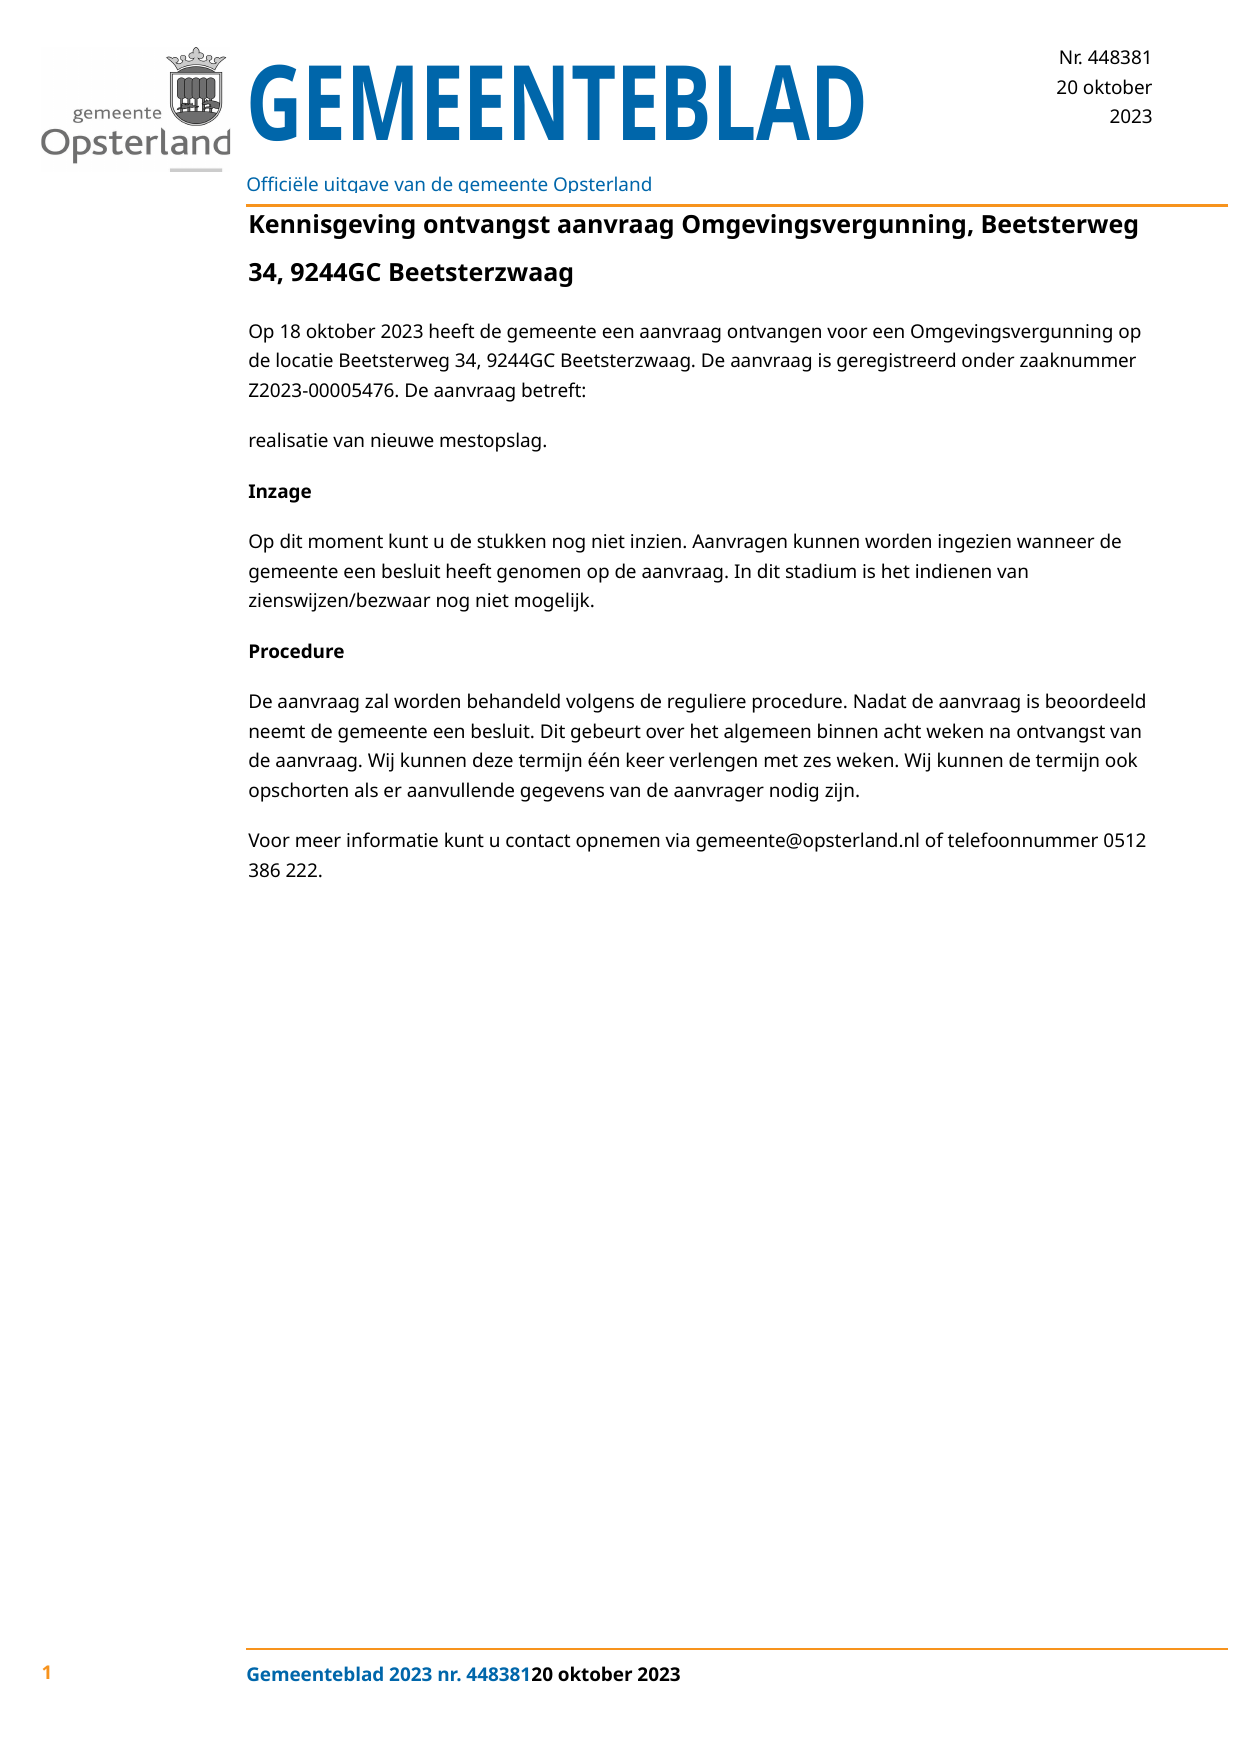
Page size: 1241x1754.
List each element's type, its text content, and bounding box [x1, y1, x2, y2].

picture [41, 47, 231, 172]
text realisatie van nieuwe mestopslag. [248, 427, 1152, 453]
text Op 18 oktober 2023 heeft de gemeente een aanvraag ontvangen voor een Omgevingsvergunning op de locatie Beetsterweg 34, 9244GC Beetsterzwaag. De aanvraag is geregistreerd onder zaaknummer Z2023-00005476. De aanvraag betreft: [248, 318, 1152, 403]
text Kennisgeving ontvangst aanvraag Omgevingsvergunning, Beetsterweg 34, 9244GC Beetsterzwaag [248, 207, 1152, 288]
text Voor meer informatie kunt u contact opnemen via gemeente@opsterland.nl of telefoonnummer 0512 386 222. [248, 827, 1152, 883]
text De aanvraag zal worden behandeld volgens de reguliere procedure. Nadat de aanvraag is beoordeeld neemt de gemeente een besluit. Dit gebeurt over het algemeen binnen acht weken na ontvangst van de aanvraag. Wij kunnen deze termijn één keer verlengen met zes weken. Wij kunnen de termijn ook opschorten als er aanvullende gegevens van de aanvrager nodig zijn. [248, 688, 1152, 803]
text Op dit moment kunt u de stukken nog niet inzien. Aanvragen kunnen worden ingezien wanneer de gemeente een besluit heeft genomen op de aanvraag. In dit stadium is het indienen van zienswijzen/bezwaar nog niet mogelijk. [248, 528, 1152, 613]
text Inzage [248, 478, 1152, 504]
text Procedure [248, 638, 1152, 664]
